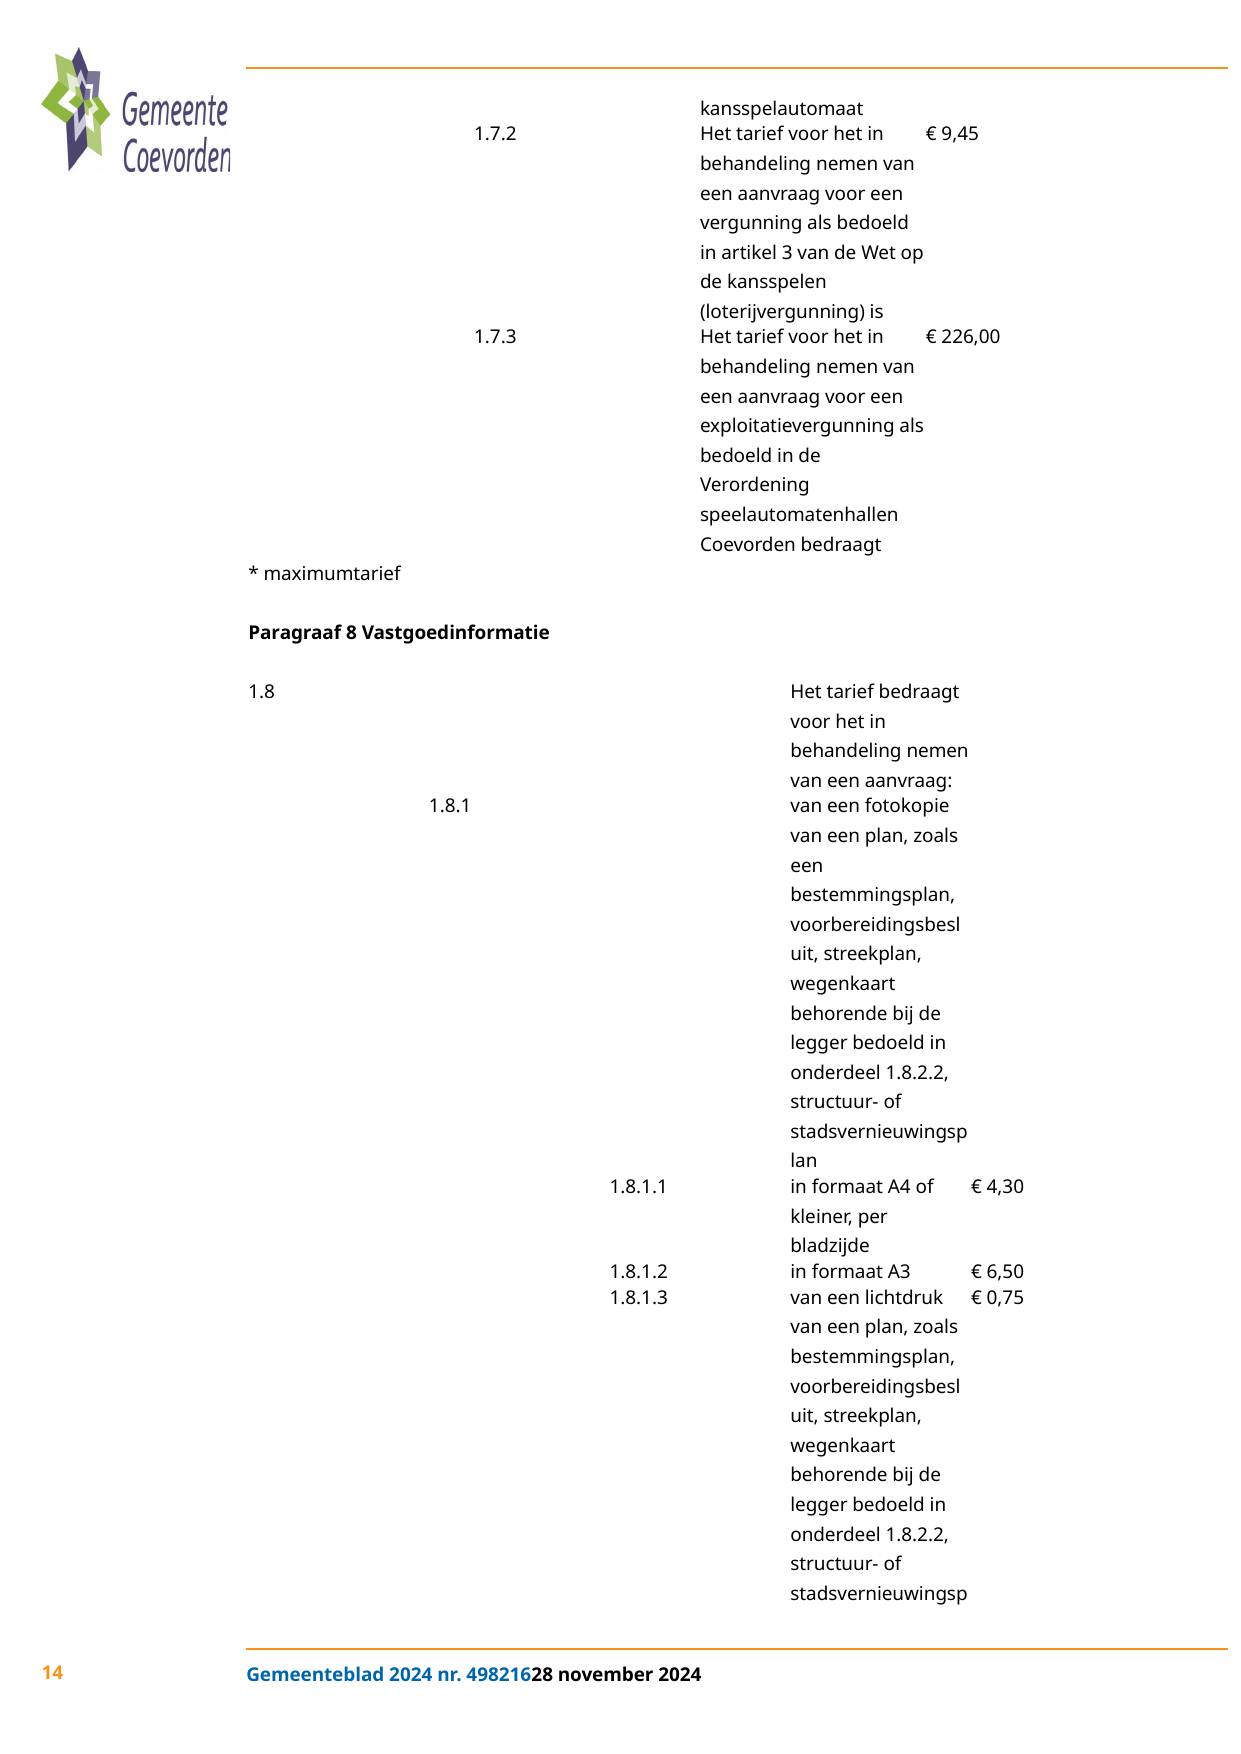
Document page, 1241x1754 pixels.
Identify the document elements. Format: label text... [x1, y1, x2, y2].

table_cell [248, 324, 474, 557]
table_cell [926, 95, 1152, 121]
table_cell [248, 793, 429, 1173]
table_cell € 6,50 [971, 1258, 1152, 1284]
table_cell in formaat A4 of kleiner, per bladzijde [790, 1174, 971, 1258]
table_header 1.8 [248, 678, 429, 793]
table_header Het tarief bedraagt voor het in behandeling nemen van een aanvraag: [790, 678, 971, 793]
table_cell kansspelautomaat [700, 95, 926, 121]
picture [41, 47, 231, 172]
table_cell [248, 1174, 429, 1258]
table_cell Het tarief voor het in behandeling nemen van een aanvraag voor een exploitatievergunning als bedoeld in de Verordening speelautomatenhallen Coevorden bedraagt [700, 324, 926, 557]
table_cell € 4,30 [971, 1174, 1152, 1258]
table_cell € 226,00 [926, 324, 1152, 557]
table_cell [429, 1284, 609, 1606]
table_cell [248, 121, 474, 324]
table_cell van een lichtdruk van een plan, zoals bestemmingsplan, voorbereidingsbesluit, streekplan, wegenkaart behorende bij de legger bedoeld in onderdeel 1.8.2.2, structuur- of stadsvernieuwingsp [790, 1284, 971, 1606]
table_cell 1.8.1 [429, 793, 609, 1173]
table_cell 1.8.1.2 [609, 1258, 790, 1284]
table_cell [474, 95, 700, 121]
table_header [971, 678, 1152, 793]
table_header [429, 678, 609, 793]
text * maximumtarief [248, 560, 1152, 586]
table_cell [971, 793, 1152, 1173]
table_cell € 9,45 [926, 121, 1152, 324]
table_cell [429, 1258, 609, 1284]
table_cell [248, 1258, 429, 1284]
table_cell in formaat A3 [790, 1258, 971, 1284]
table_cell [248, 1284, 429, 1606]
table_cell [248, 95, 474, 121]
table_header [609, 678, 790, 793]
table_cell 1.8.1.1 [609, 1174, 790, 1258]
table_cell 1.7.2 [474, 121, 700, 324]
text Paragraaf 8 Vastgoedinformatie [248, 619, 1152, 645]
table_cell van een fotokopie van een plan, zoals een bestemmingsplan, voorbereidingsbesluit, streekplan, wegenkaart behorende bij de legger bedoeld in onderdeel 1.8.2.2, structuur- of stadsvernieuwingsplan [790, 793, 971, 1173]
table_cell € 0,75 [971, 1284, 1152, 1606]
table_cell 1.7.3 [474, 324, 700, 557]
table_cell [609, 793, 790, 1173]
table_cell [429, 1174, 609, 1258]
table_cell 1.8.1.3 [609, 1284, 790, 1606]
table_cell Het tarief voor het in behandeling nemen van een aanvraag voor een vergunning als bedoeld in artikel 3 van de Wet op de kansspelen (loterijvergunning) is [700, 121, 926, 324]
